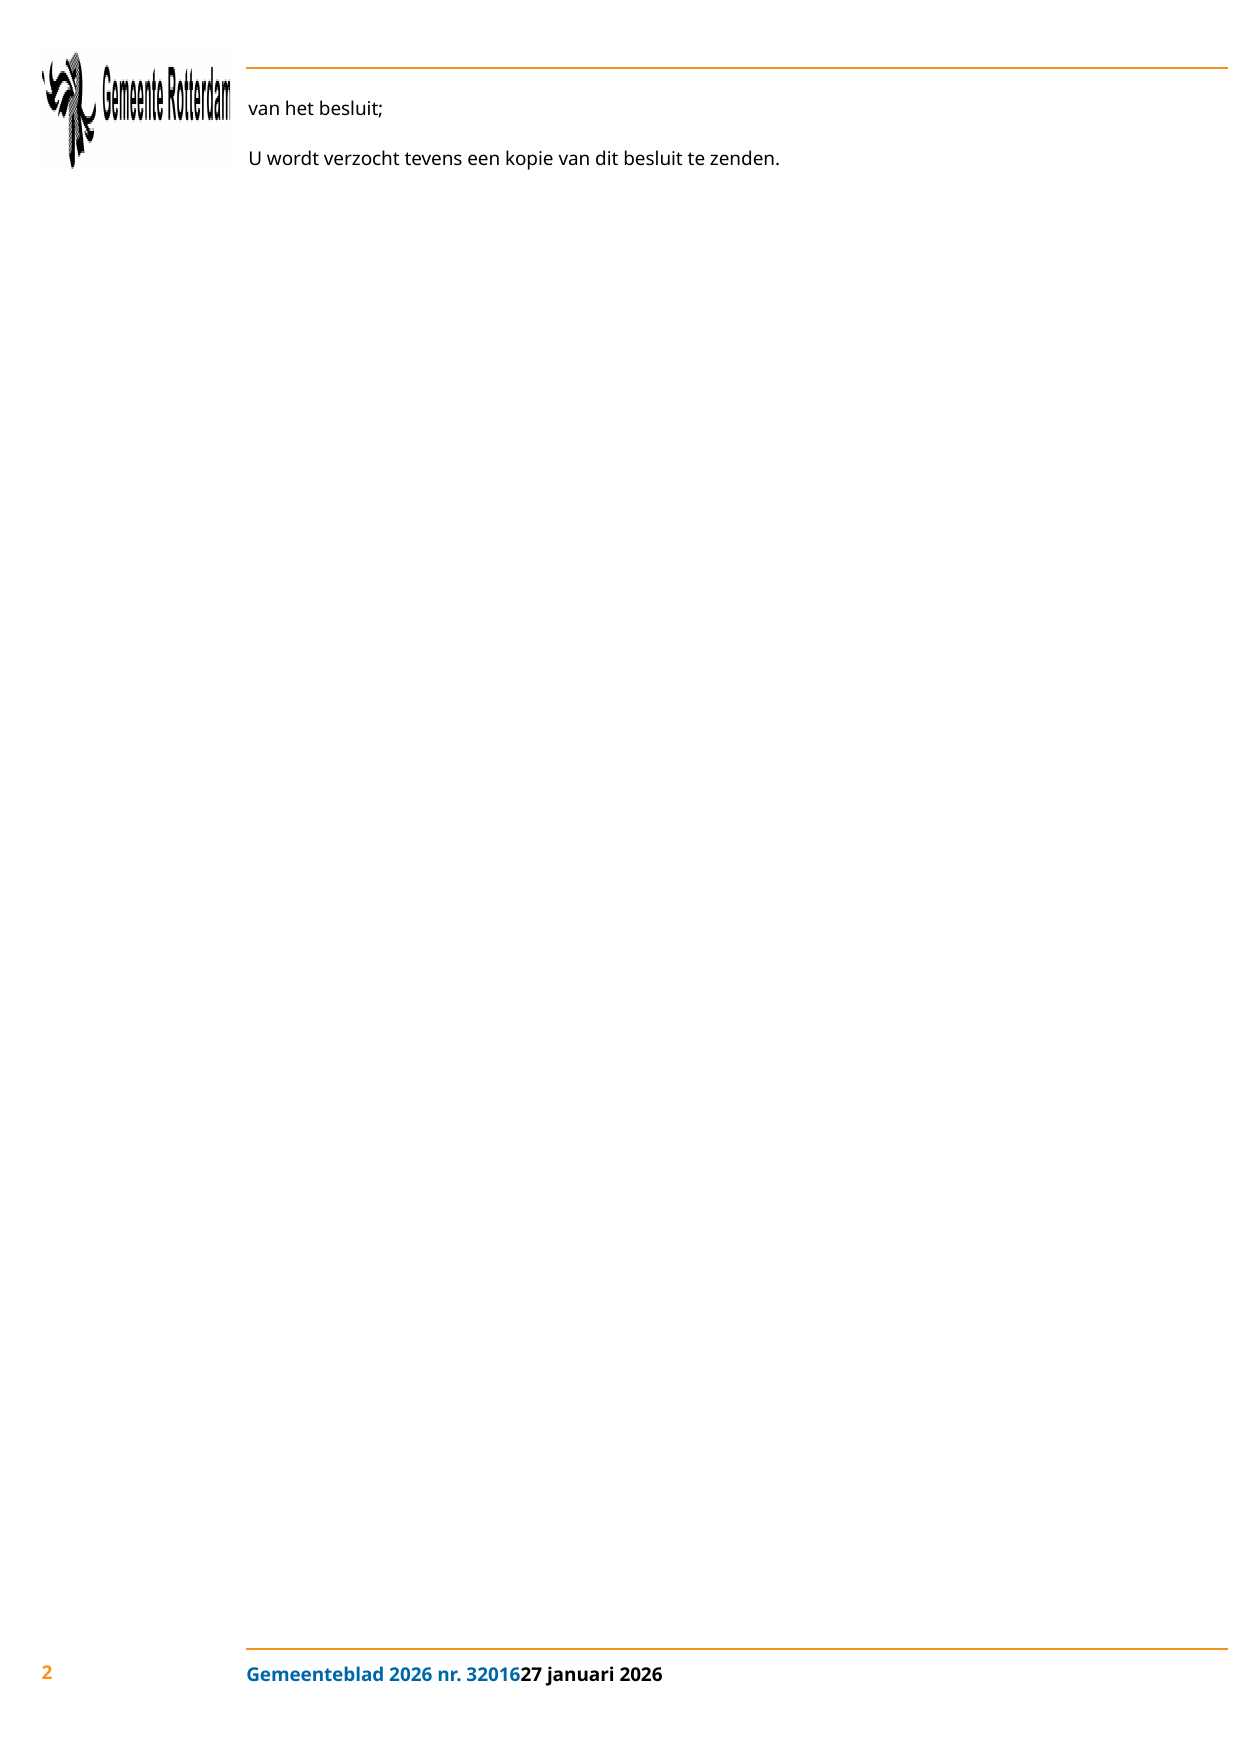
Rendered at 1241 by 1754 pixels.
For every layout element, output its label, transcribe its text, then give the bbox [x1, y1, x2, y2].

text van het besluit; [248, 95, 1152, 121]
text U wordt verzocht tevens een kopie van dit besluit te zenden. [248, 145, 1152, 171]
picture [41, 47, 231, 172]
